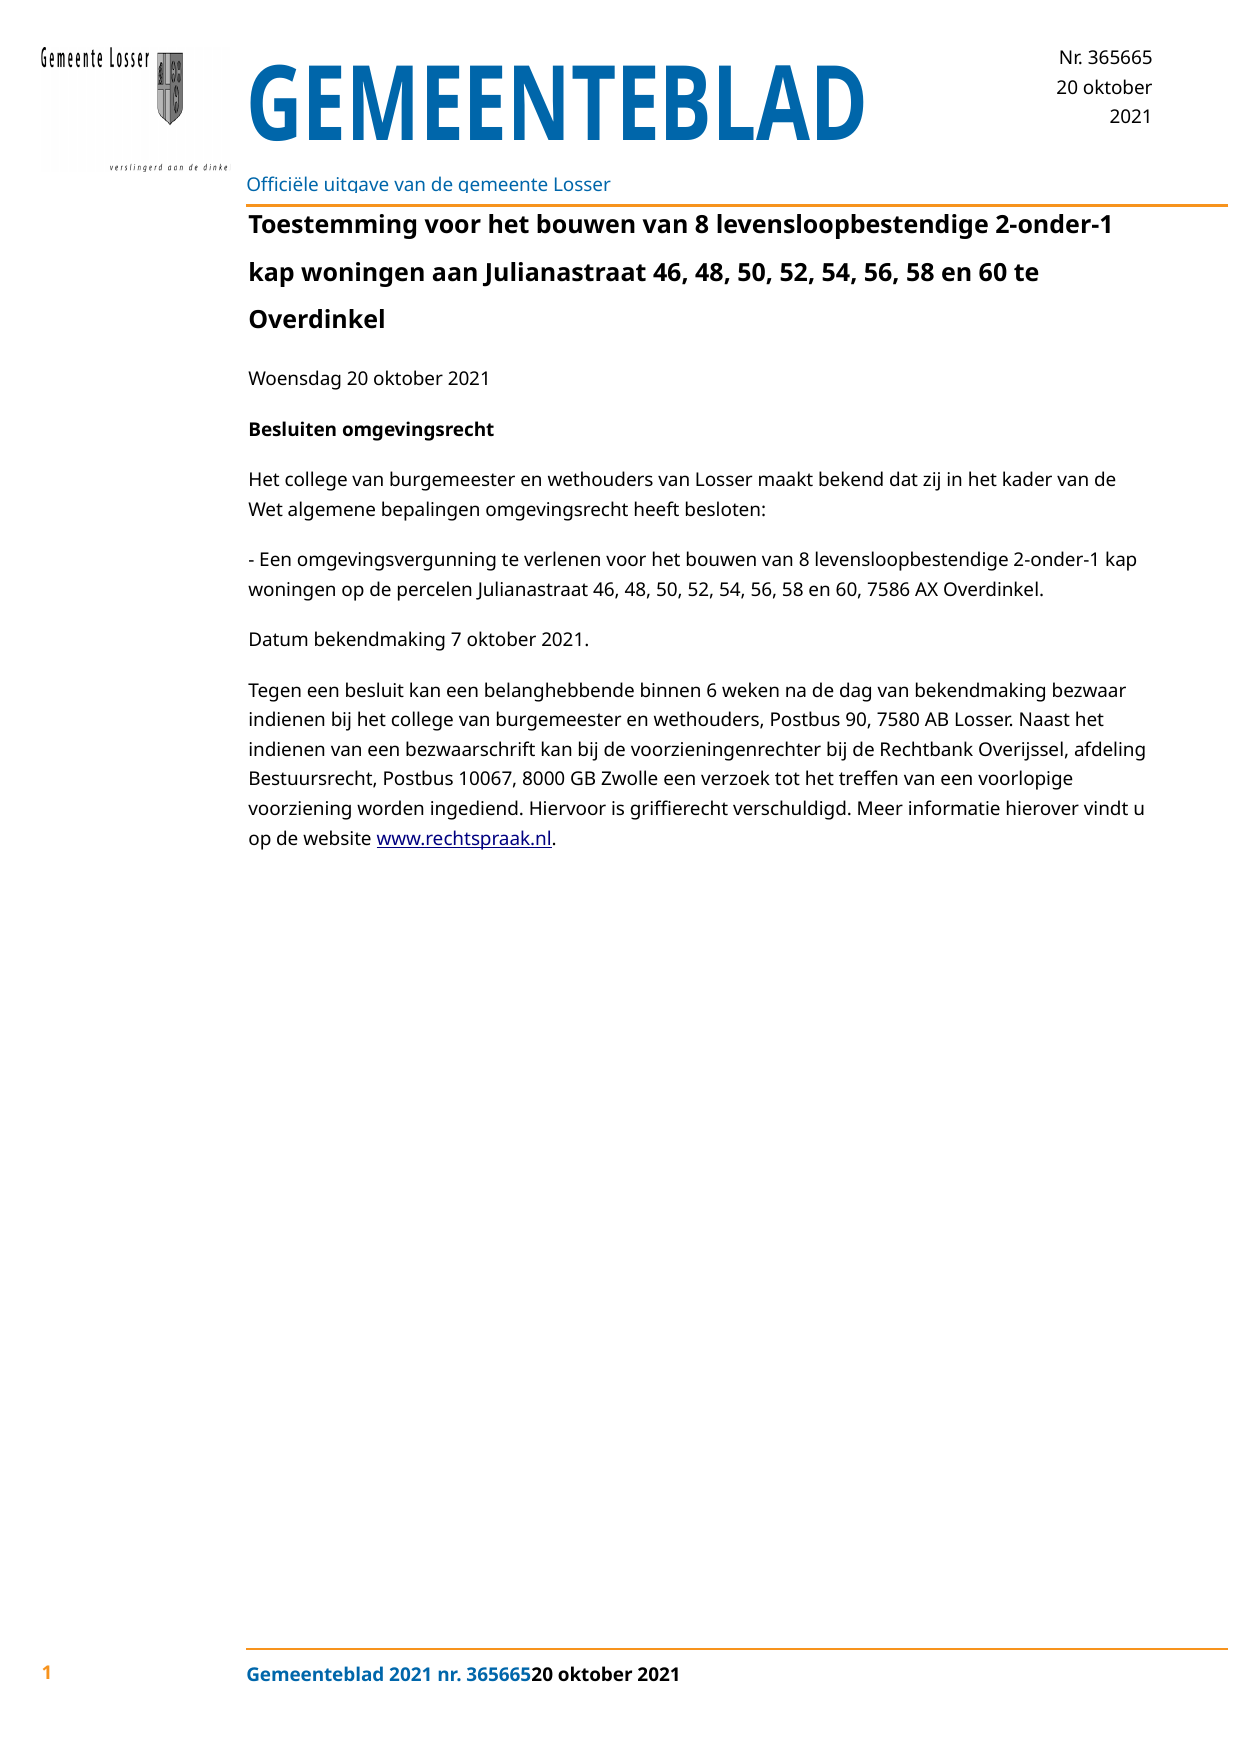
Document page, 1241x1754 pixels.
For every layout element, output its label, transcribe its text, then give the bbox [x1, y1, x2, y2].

text Toestemming voor het bouwen van 8 levensloopbestendige 2-onder-1 kap woningen aan Julianastraat 46, 48, 50, 52, 54, 56, 58 en 60 te Overdinkel [248, 207, 1152, 336]
text Besluiten omgevingsrecht [248, 416, 1152, 442]
text - Een omgevingsvergunning te verlenen voor het bouwen van 8 levensloopbestendige 2-onder-1 kap woningen op de percelen Julianastraat 46, 48, 50, 52, 54, 56, 58 en 60, 7586 AX Overdinkel. [248, 546, 1152, 602]
text Woensdag 20 oktober 2021 [248, 366, 1152, 391]
text Tegen een besluit kan een belanghebbende binnen 6 weken na de dag van bekendmaking bezwaar indienen bij het college van burgemeester en wethouders, Postbus 90, 7580 AB Losser. Naast het indienen van een bezwaarschrift kan bij de voorzieningenrechter bij de Rechtbank Overijssel, afdeling Bestuursrecht, Postbus 10067, 8000 GB Zwolle een verzoek tot het treffen van een voorlopige voorziening worden ingediend. Hiervoor is griffierecht verschuldigd. Meer informatie hierover vindt u op de website www.rechtspraak.nl. [248, 677, 1152, 850]
text Het college van burgemeester en wethouders van Losser maakt bekend dat zij in het kader van de Wet algemene bepalingen omgevingsrecht heeft besloten: [248, 466, 1152, 522]
text Datum bekendmaking 7 oktober 2021. [248, 626, 1152, 652]
picture [41, 47, 231, 172]
